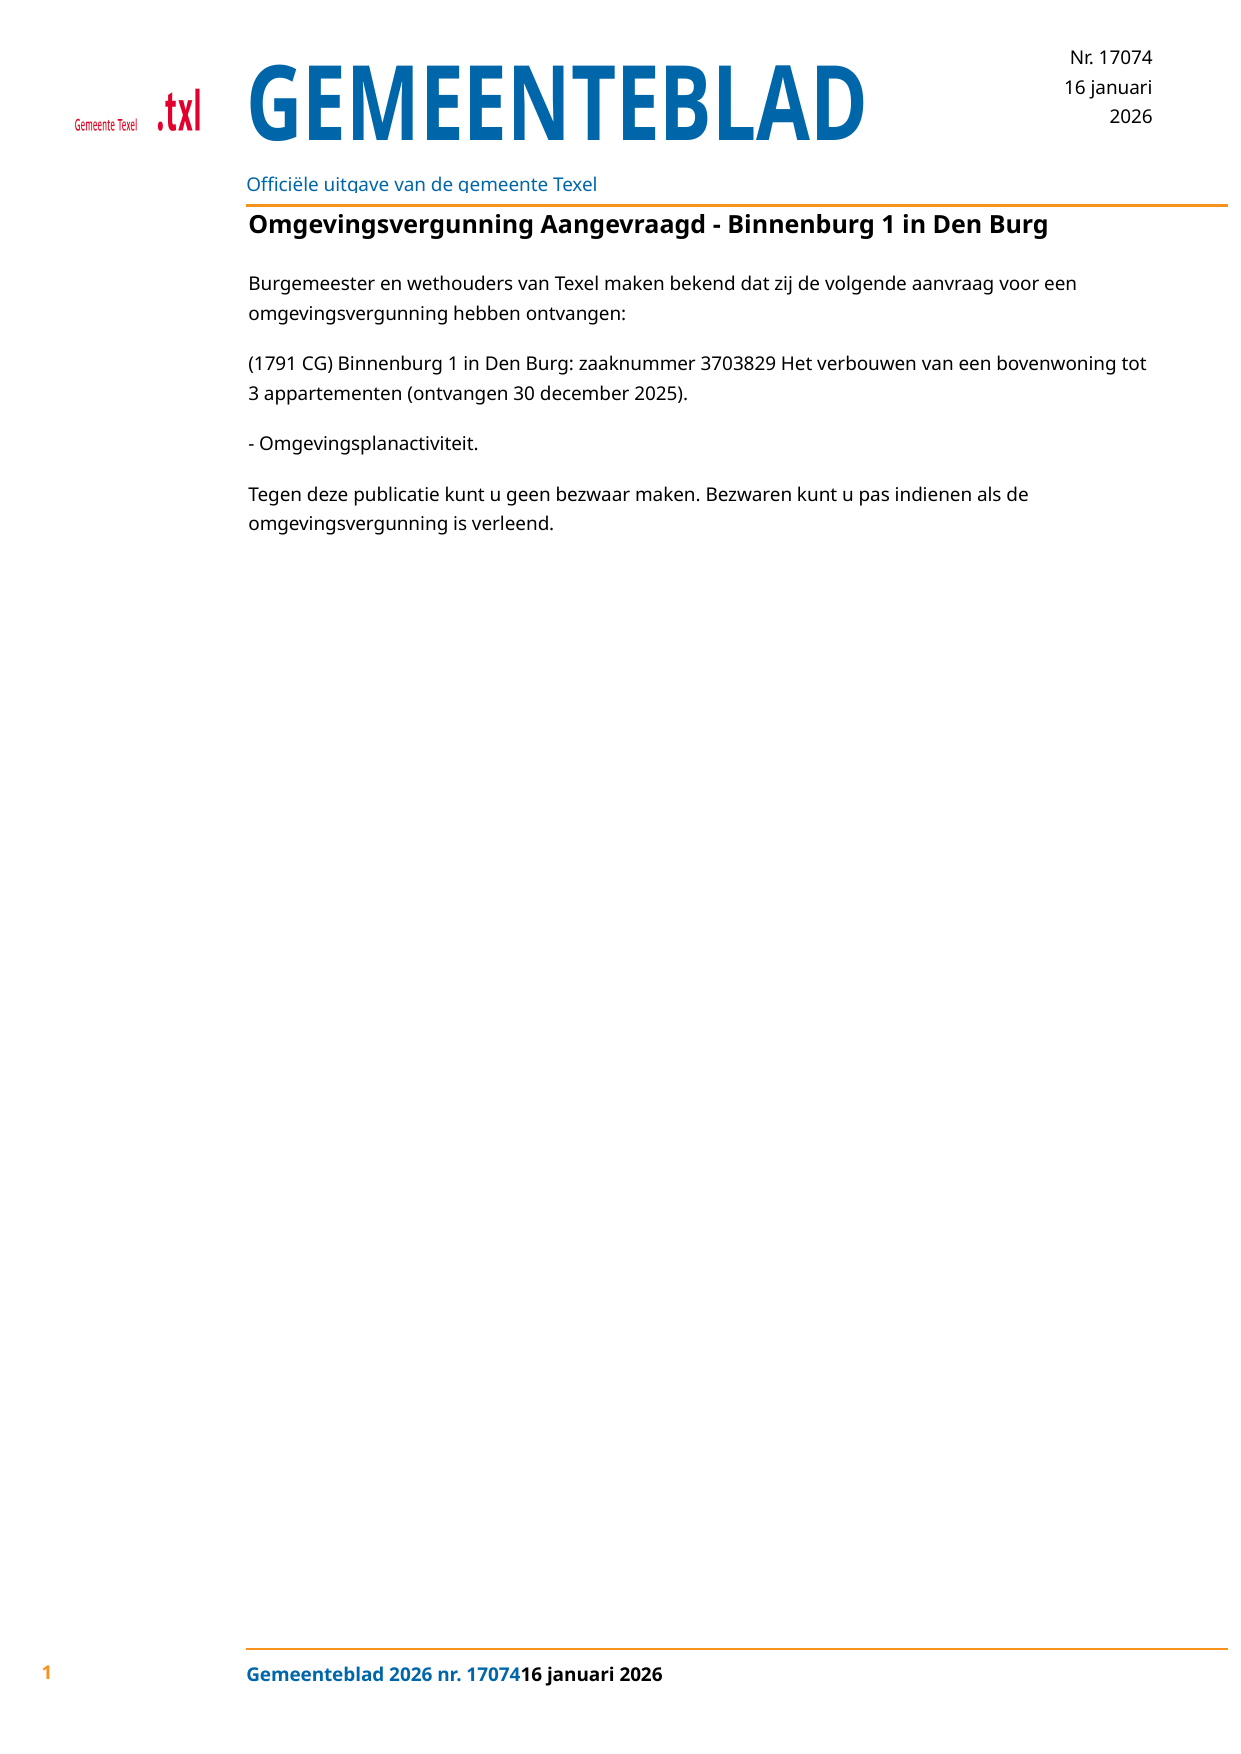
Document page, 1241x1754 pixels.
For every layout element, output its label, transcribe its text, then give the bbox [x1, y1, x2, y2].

text Burgemeester en wethouders van Texel maken bekend dat zij de volgende aanvraag voor een omgevingsvergunning hebben ontvangen: [248, 270, 1152, 326]
text (1791 CG) Binnenburg 1 in Den Burg: zaaknummer 3703829 Het verbouwen van een bovenwoning tot 3 appartementen (ontvangen 30 december 2025). [248, 350, 1152, 406]
text Tegen deze publicatie kunt u geen bezwaar maken. Bezwaren kunt u pas indienen als de omgevingsvergunning is verleend. [248, 481, 1152, 536]
text Omgevingsvergunning Aangevraagd - Binnenburg 1 in Den Burg [248, 207, 1152, 241]
text - Omgevingsplanactiviteit. [248, 430, 1152, 456]
picture [41, 47, 231, 172]
